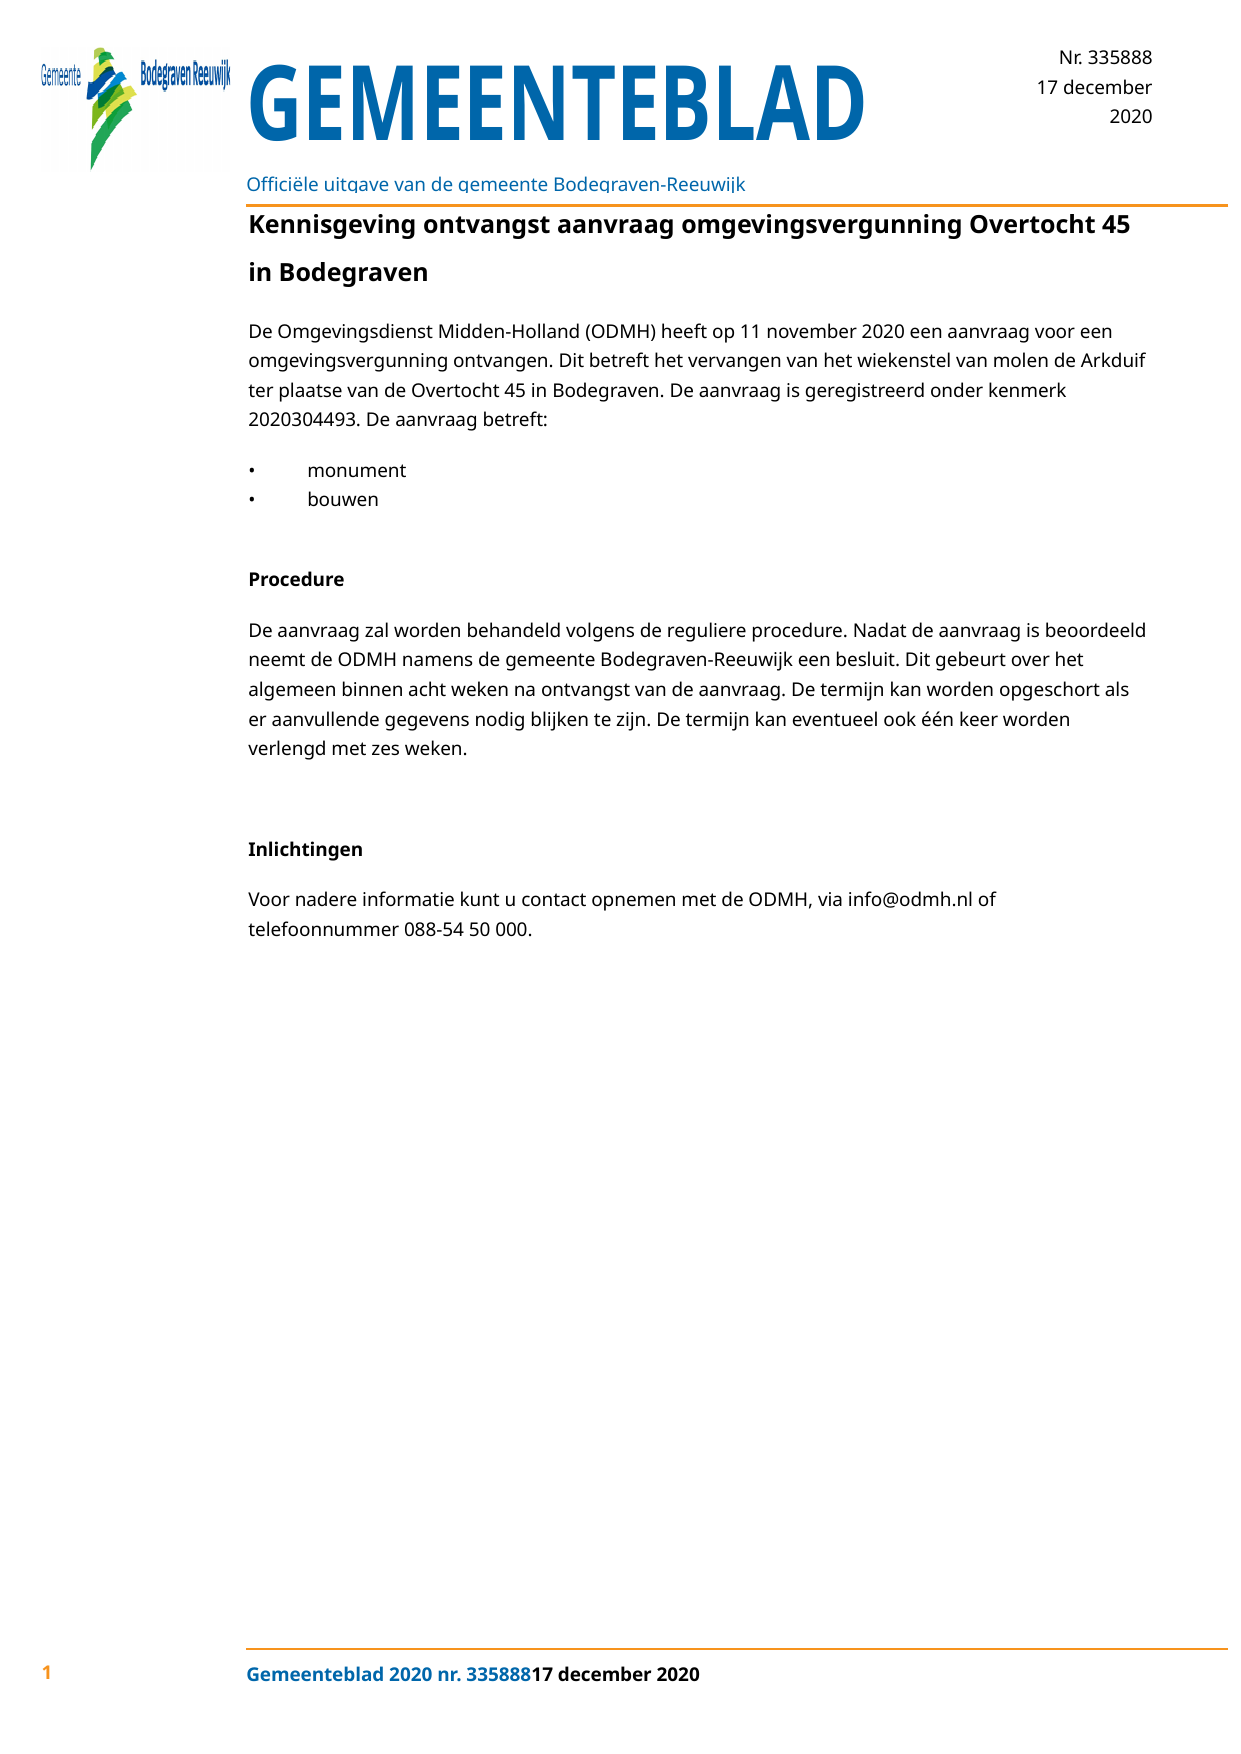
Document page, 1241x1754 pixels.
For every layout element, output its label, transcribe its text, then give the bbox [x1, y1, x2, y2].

text Voor nadere informatie kunt u contact opnemen met de ODMH, via info@odmh.nl of telefoonnummer 088-54 50 000. [248, 887, 1152, 942]
text Procedure [248, 567, 1152, 592]
text Inlichtingen [248, 836, 1152, 862]
picture [41, 47, 231, 172]
text Kennisgeving ontvangst aanvraag omgevingsvergunning Overtocht 45 in Bodegraven [248, 207, 1152, 288]
text De aanvraag zal worden behandeld volgens de reguliere procedure. Nadat de aanvraag is beoordeeld neemt de ODMH namens de gemeente Bodegraven-Reeuwijk een besluit. Dit gebeurt over het algemeen binnen acht weken na ontvangst van de aanvraag. De termijn kan worden opgeschort als er aanvullende gegevens nodig blijken te zijn. De termijn kan eventueel ook één keer worden verlengd met zes weken. [248, 617, 1152, 761]
list monument [248, 457, 1152, 483]
list bouwen [248, 487, 1152, 512]
text De Omgevingsdienst Midden-Holland (ODMH) heeft op 11 november 2020 een aanvraag voor een omgevingsvergunning ontvangen. Dit betreft het vervangen van het wiekenstel van molen de Arkduif ter plaatse van de Overtocht 45 in Bodegraven. De aanvraag is geregistreerd onder kenmerk 2020304493. De aanvraag betreft: [248, 318, 1152, 432]
